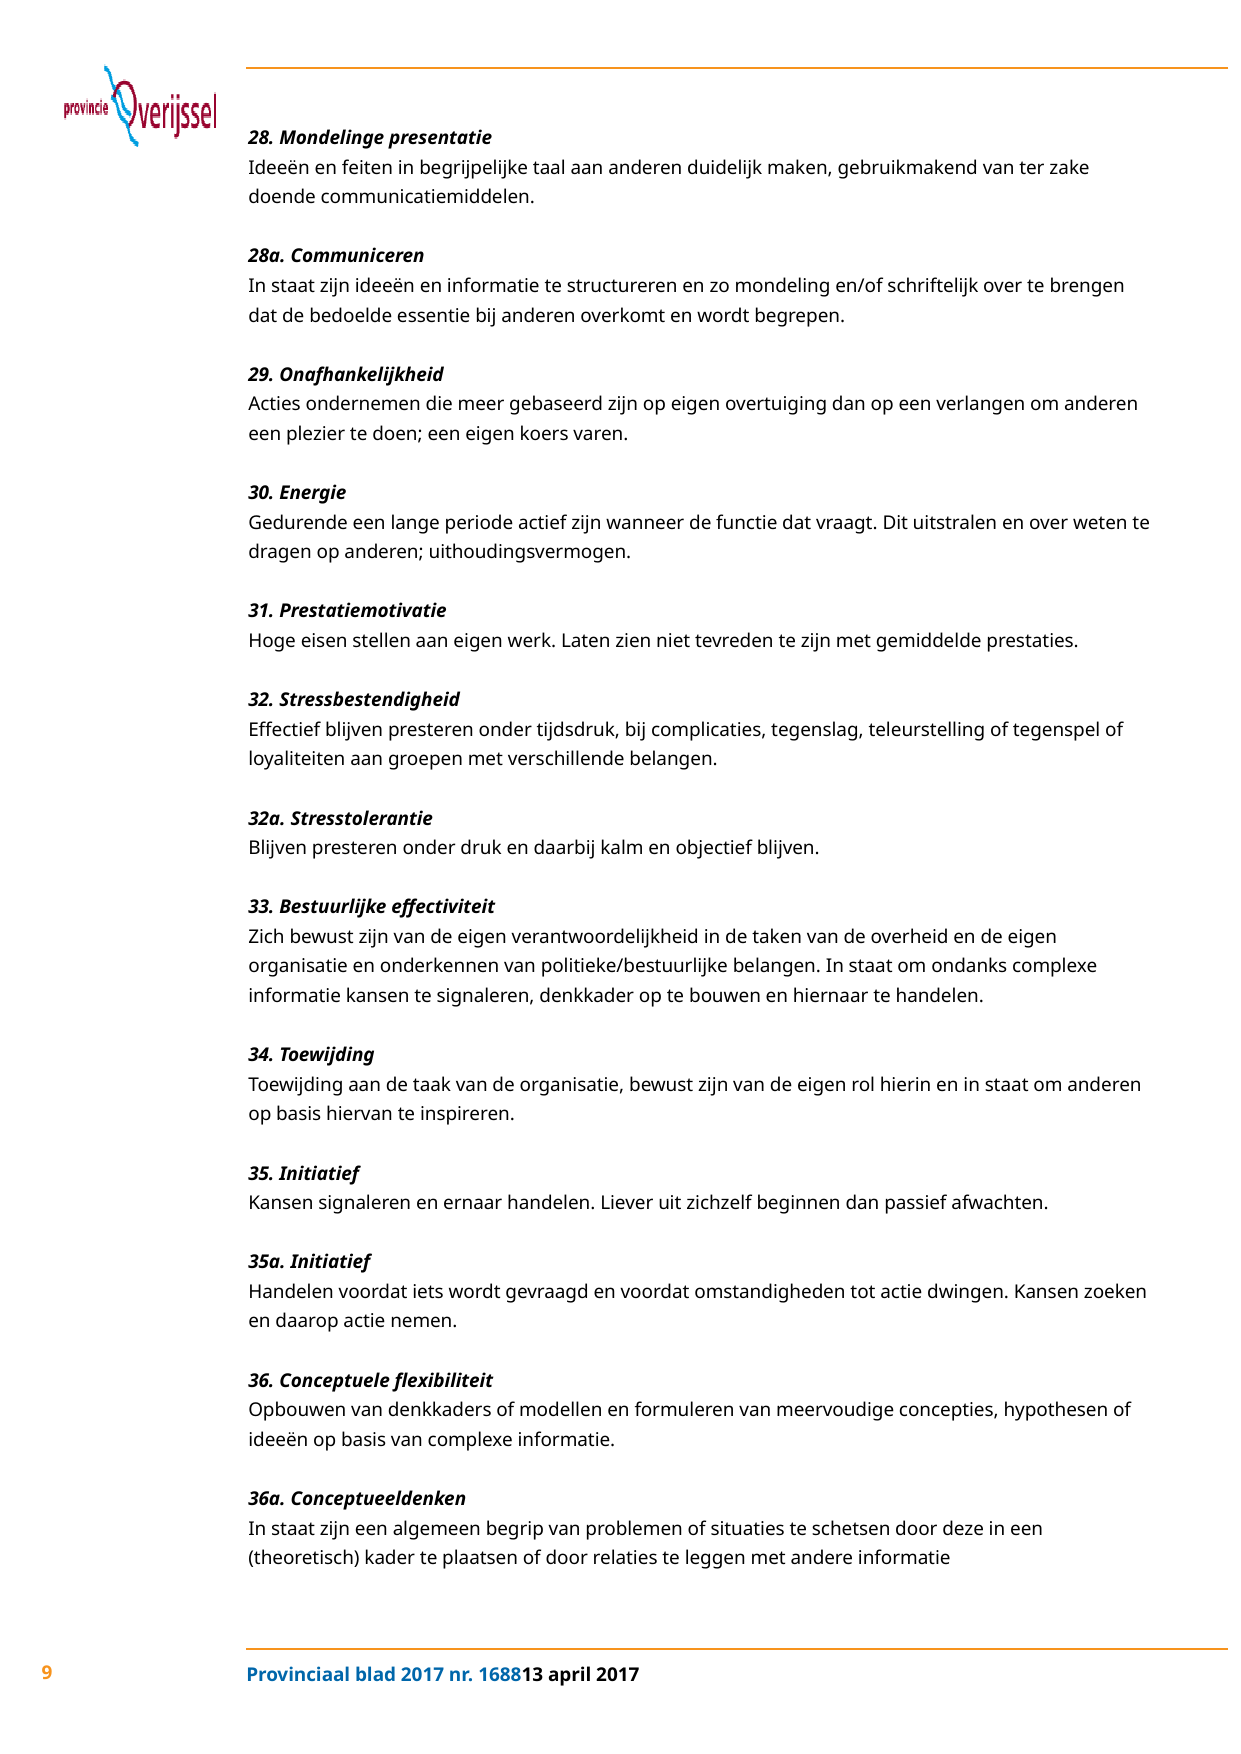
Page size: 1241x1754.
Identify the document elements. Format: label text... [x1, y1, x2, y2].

text 35a. Initiatief [248, 1248, 1152, 1274]
text 36. Conceptuele flexibiliteit [248, 1367, 1152, 1393]
text Handelen voordat iets wordt gevraagd en voordat omstandigheden tot actie dwingen. Kansen zoeken en daarop actie nemen. [248, 1278, 1152, 1333]
text 29. Onafhankelijkheid [248, 361, 1152, 387]
text 33. Bestuurlijke effectiviteit [248, 893, 1152, 919]
text Blijven presteren onder druk en daarbij kalm en objectief blijven. [248, 834, 1152, 860]
text 28. Mondelinge presentatie [248, 124, 1152, 150]
text 35. Initiatief [248, 1160, 1152, 1186]
text Toewijding aan de taak van de organisatie, bewust zijn van de eigen rol hierin en in staat om anderen op basis hiervan te inspireren. [248, 1071, 1152, 1126]
text 36a. Conceptueeldenken [248, 1485, 1152, 1511]
picture [41, 47, 231, 172]
text 31. Prestatiemotivatie [248, 598, 1152, 623]
text Ideeën en feiten in begrijpelijke taal aan anderen duidelijk maken, gebruikmakend van ter zake doende communicatiemiddelen. [248, 154, 1152, 209]
text Opbouwen van denkkaders of modellen en formuleren van meervoudige concepties, hypothesen of ideeën op basis van complexe informatie. [248, 1396, 1152, 1452]
text 32. Stressbestendigheid [248, 686, 1152, 712]
text Hoge eisen stellen aan eigen werk. Laten zien niet tevreden te zijn met gemiddelde prestaties. [248, 627, 1152, 653]
text Gedurende een lange periode actief zijn wanneer de functie dat vraagt. Dit uitstralen en over weten te dragen op anderen; uithoudingsvermogen. [248, 509, 1152, 564]
text Effectief blijven presteren onder tijdsdruk, bij complicaties, tegenslag, teleurstelling of tegenspel of loyaliteiten aan groepen met verschillende belangen. [248, 716, 1152, 771]
text Kansen signaleren en ernaar handelen. Liever uit zichzelf beginnen dan passief afwachten. [248, 1189, 1152, 1215]
text Zich bewust zijn van de eigen verantwoordelijkheid in de taken van de overheid en de eigen organisatie en onderkennen van politieke/bestuurlijke belangen. In staat om ondanks complexe informatie kansen te signaleren, denkkader op te bouwen en hiernaar te handelen. [248, 923, 1152, 1008]
text In staat zijn een algemeen begrip van problemen of situaties te schetsen door deze in een (theoretisch) kader te plaatsen of door relaties te leggen met andere informatie [248, 1515, 1152, 1570]
text 28a. Communiceren [248, 243, 1152, 268]
text 34. Toewijding [248, 1041, 1152, 1067]
text 30. Energie [248, 479, 1152, 505]
text In staat zijn ideeën en informatie te structureren en zo mondeling en/of schriftelijk over te brengen dat de bedoelde essentie bij anderen overkomt en wordt begrepen. [248, 272, 1152, 328]
text 32a. Stresstolerantie [248, 805, 1152, 831]
text Acties ondernemen die meer gebaseerd zijn op eigen overtuiging dan op een verlangen om anderen een plezier te doen; een eigen koers varen. [248, 391, 1152, 446]
